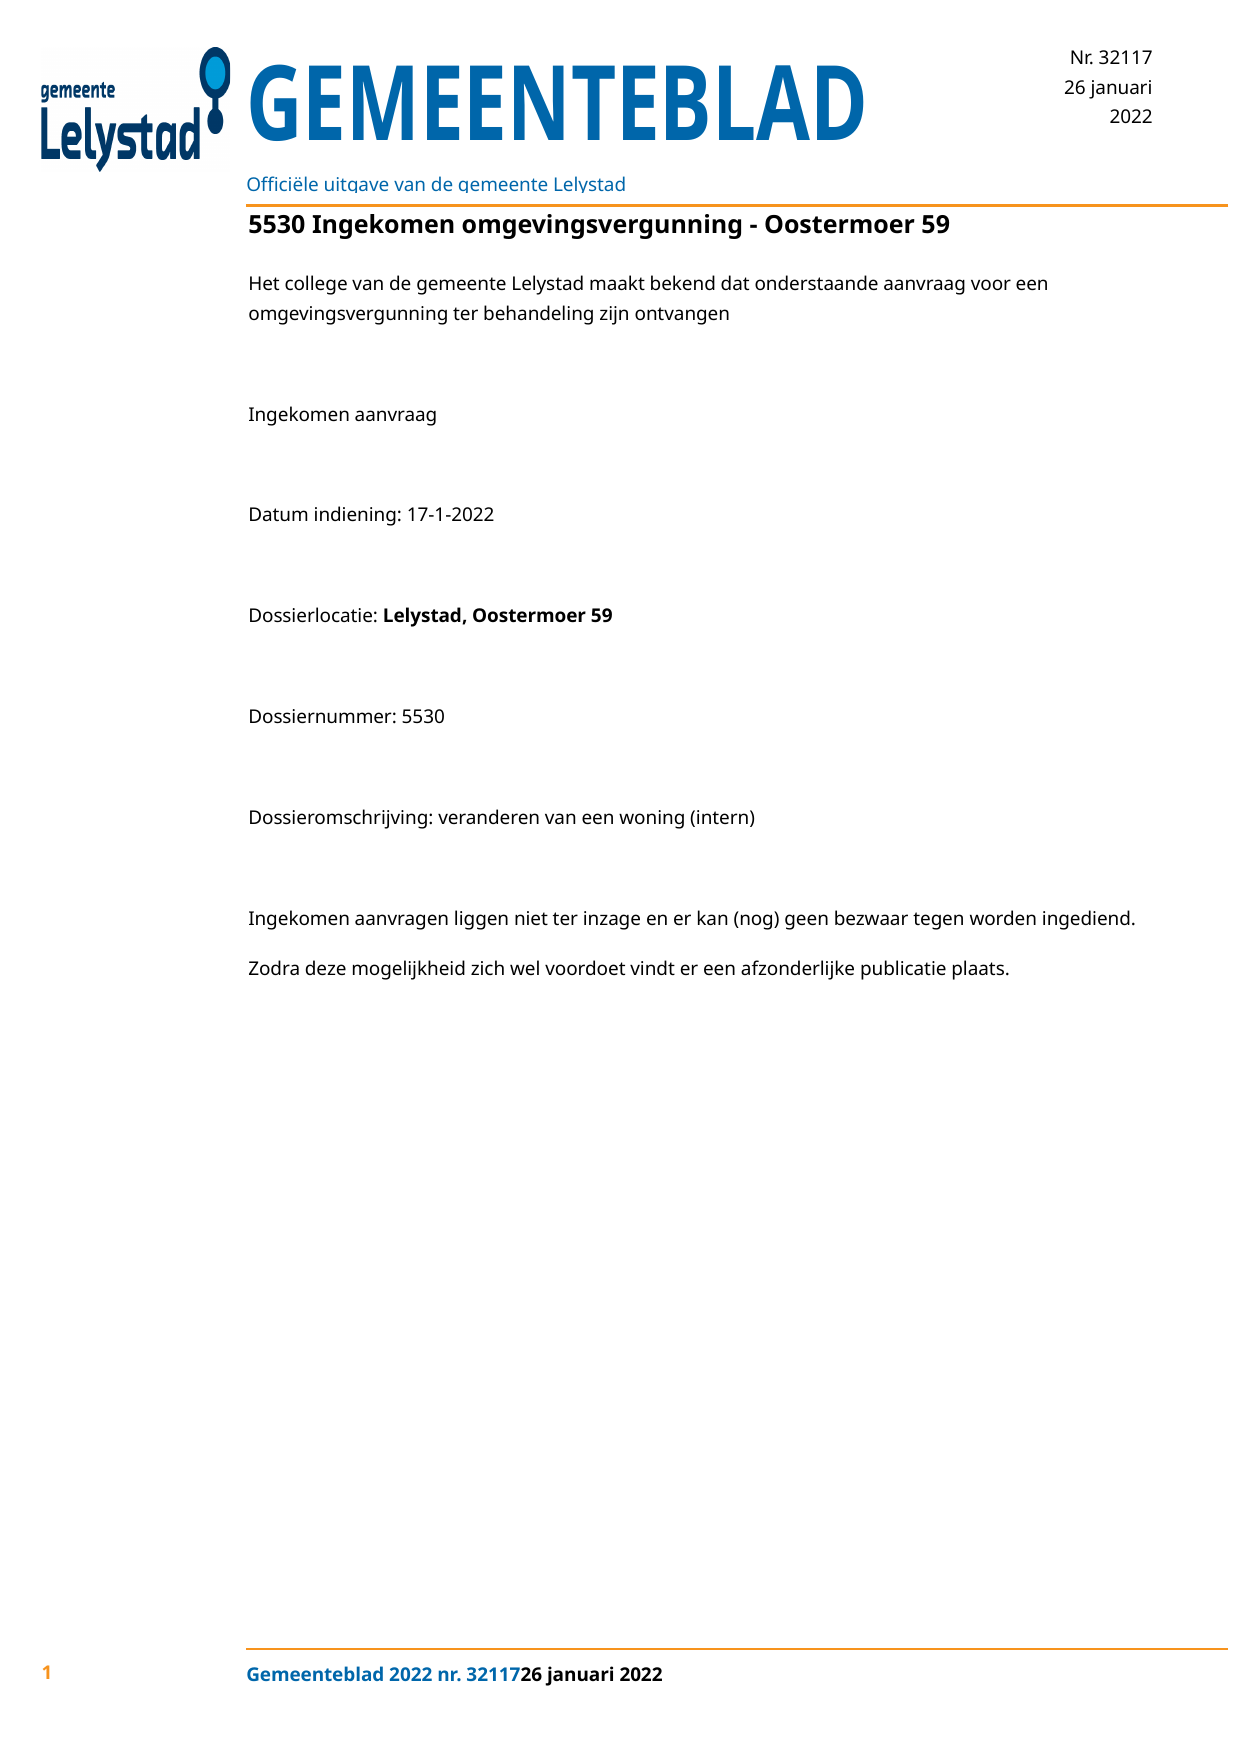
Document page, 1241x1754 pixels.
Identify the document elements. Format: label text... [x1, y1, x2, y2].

text Het college van de gemeente Lelystad maakt bekend dat onderstaande aanvraag voor een omgevingsvergunning ter behandeling zijn ontvangen [248, 270, 1152, 326]
picture [41, 47, 231, 172]
text Zodra deze mogelijkheid zich wel voordoet vindt er een afzonderlijke publicatie plaats. [248, 955, 1152, 981]
text Ingekomen aanvragen liggen niet ter inzage en er kan (nog) geen bezwaar tegen worden ingediend. [248, 905, 1152, 931]
text 5530 Ingekomen omgevingsvergunning - Oostermoer 59 [248, 207, 1152, 241]
text Dossieromschrijving: veranderen van een woning (intern) [248, 804, 1152, 830]
text Dossiernummer: 5530 [248, 703, 1152, 729]
text Ingekomen aanvraag [248, 401, 1152, 426]
text Datum indiening: 17-1-2022 [248, 502, 1152, 527]
text Dossierlocatie: Lelystad, Oostermoer 59 [248, 602, 1152, 628]
